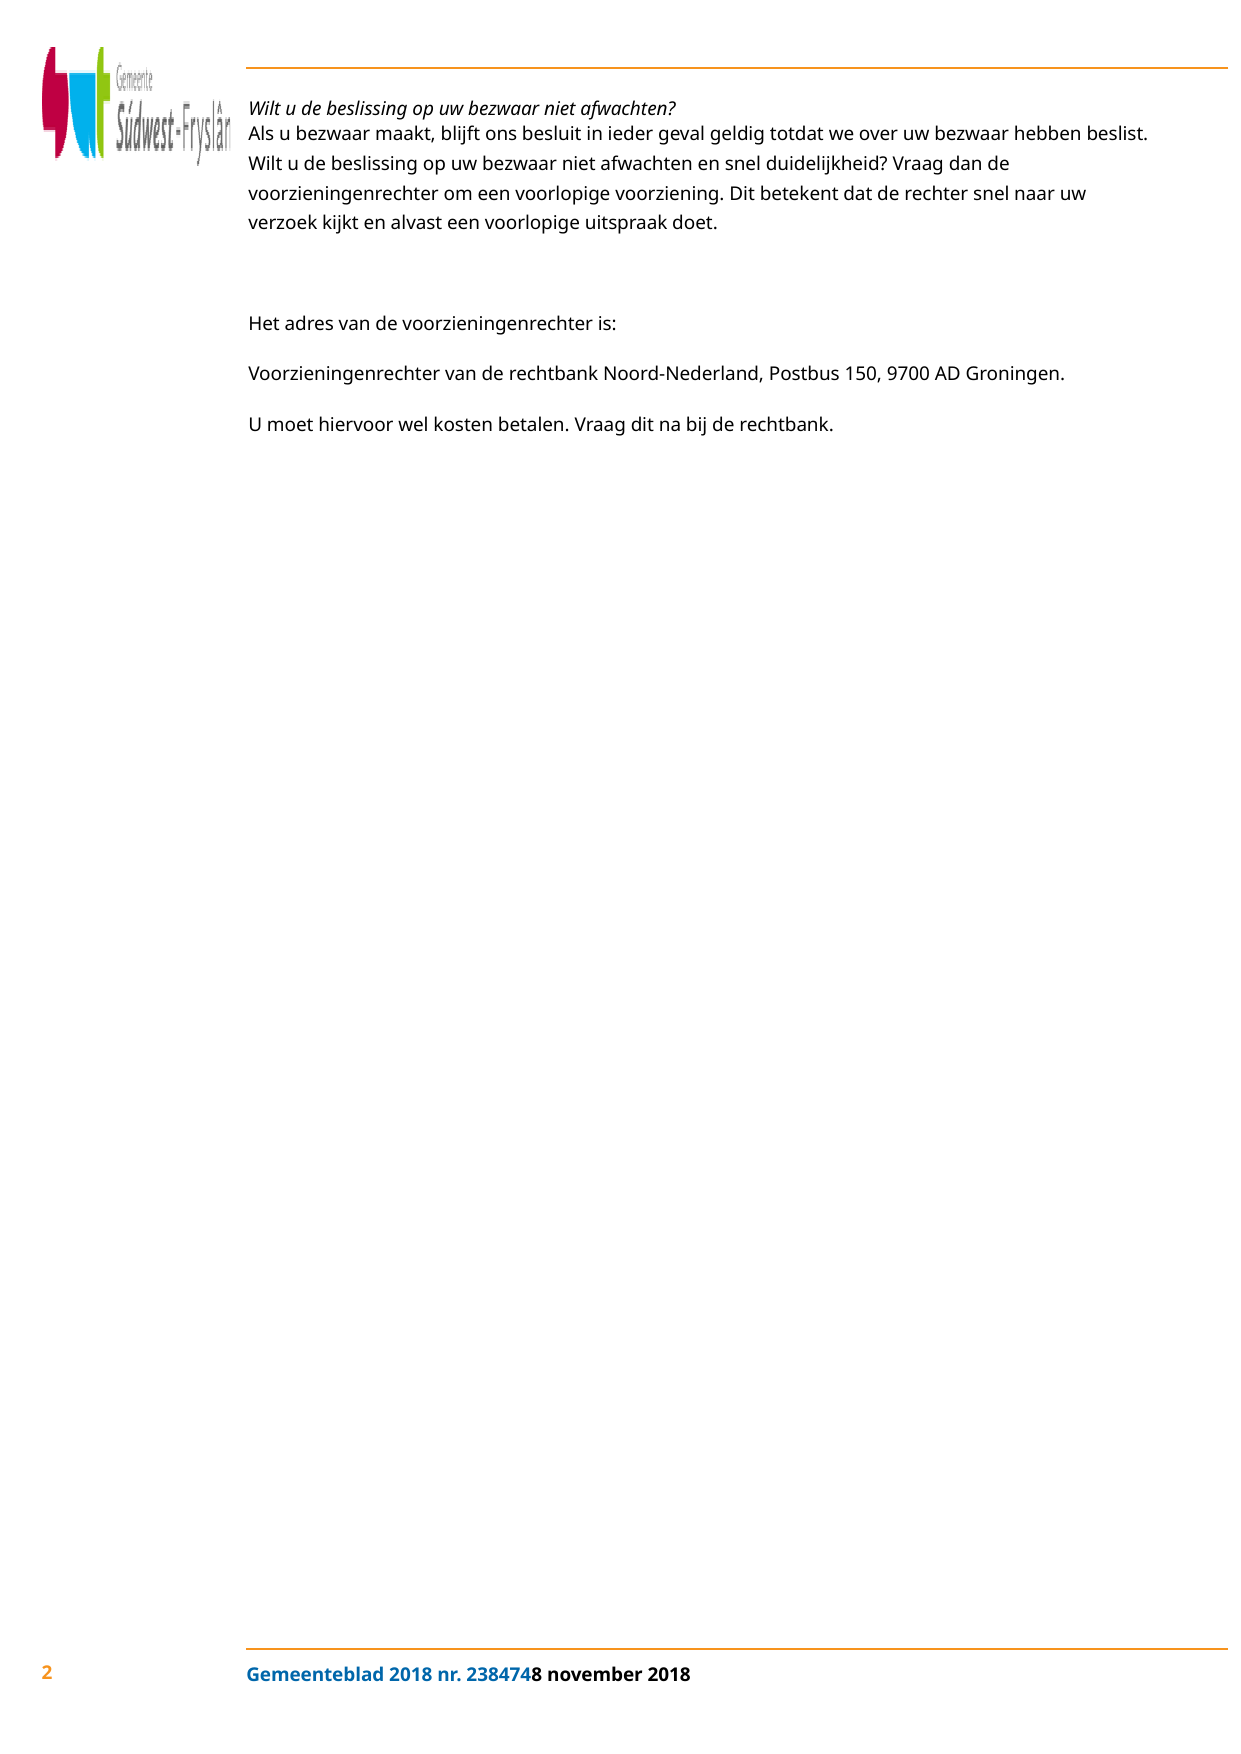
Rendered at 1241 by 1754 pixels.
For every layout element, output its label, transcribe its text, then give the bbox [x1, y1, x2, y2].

text Als u bezwaar maakt, blijft ons besluit in ieder geval geldig totdat we over uw bezwaar hebben beslist. Wilt u de beslissing op uw bezwaar niet afwachten en snel duidelijkheid? Vraag dan de voorzieningenrechter om een voorlopige voorziening. Dit betekent dat de rechter snel naar uw verzoek kijkt en alvast een voorlopige uitspraak doet. [248, 121, 1152, 235]
picture [41, 47, 231, 172]
text Voorzieningenrechter van de rechtbank Noord-Nederland, Postbus 150, 9700 AD Groningen. [248, 361, 1152, 386]
text Wilt u de beslissing op uw bezwaar niet afwachten? [248, 95, 1152, 121]
text U moet hiervoor wel kosten betalen. Vraag dit na bij de rechtbank. [248, 411, 1152, 437]
text Het adres van de voorzieningenrechter is: [248, 310, 1152, 336]
